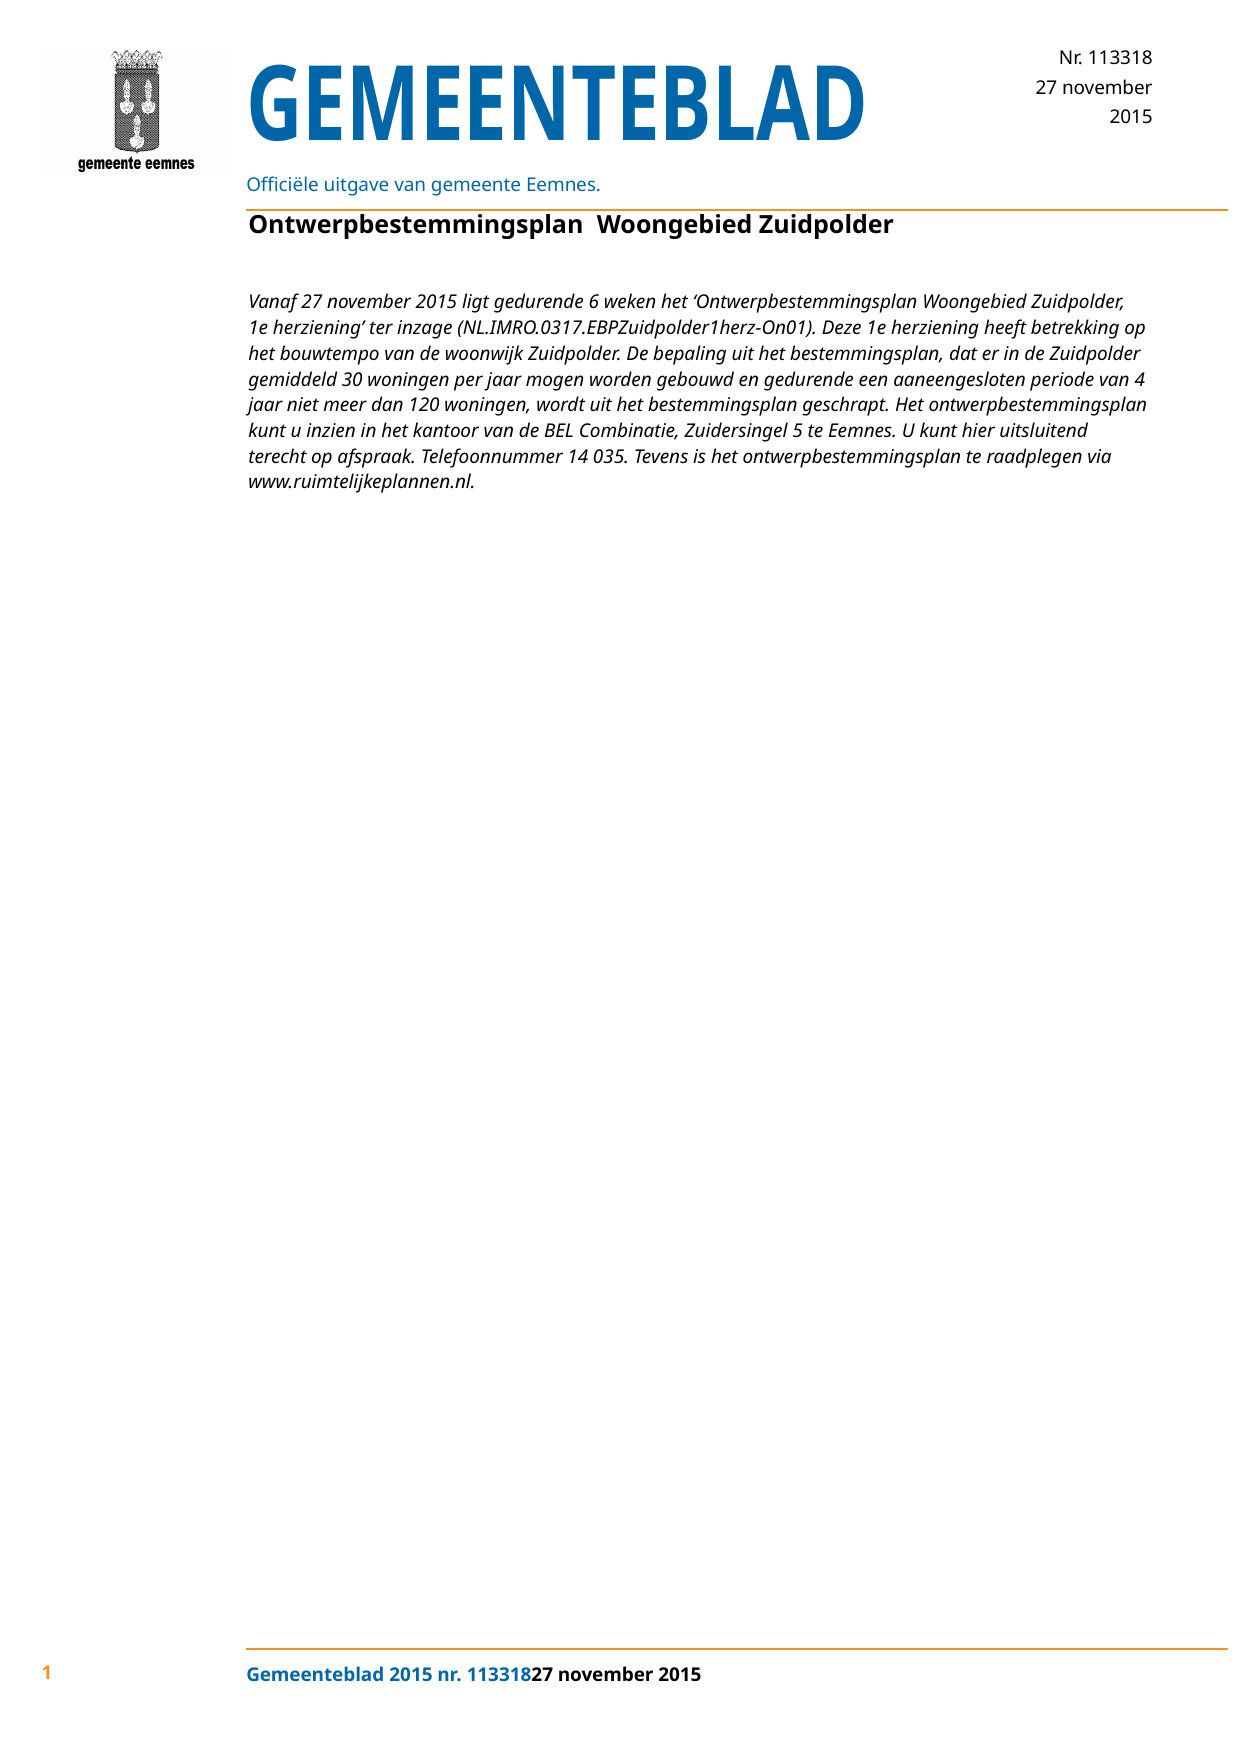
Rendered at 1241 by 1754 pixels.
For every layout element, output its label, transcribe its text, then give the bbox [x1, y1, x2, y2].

picture [41, 47, 231, 172]
text Ontwerpbestemmingsplan Woongebied Zuidpolder [248, 211, 1152, 241]
text Vanaf 27 november 2015 ligt gedurende 6 weken het ‘Ontwerpbestemmingsplan Woongebied Zuidpolder, 1e herziening’ ter inzage (NL.IMRO.0317.EBPZuidpolder1herz-On01). Deze 1e herziening heeft betrekking op het bouwtempo van de woonwijk Zuidpolder. De bepaling uit het bestemmingsplan, dat er in de Zuidpolder gemiddeld 30 woningen per jaar mogen worden gebouwd en gedurende een aaneengesloten periode van 4 jaar niet meer dan 120 woningen, wordt uit het bestemmingsplan geschrapt. Het ontwerpbestemmingsplan kunt u inzien in het kantoor van de BEL Combinatie, Zuidersingel 5 te Eemnes. U kunt hier uitsluitend terecht op afspraak. Telefoonnummer 14 035. Tevens is het ontwerpbestemmingsplan te raadplegen via www.ruimtelijkeplannen.nl. [248, 288, 1152, 494]
